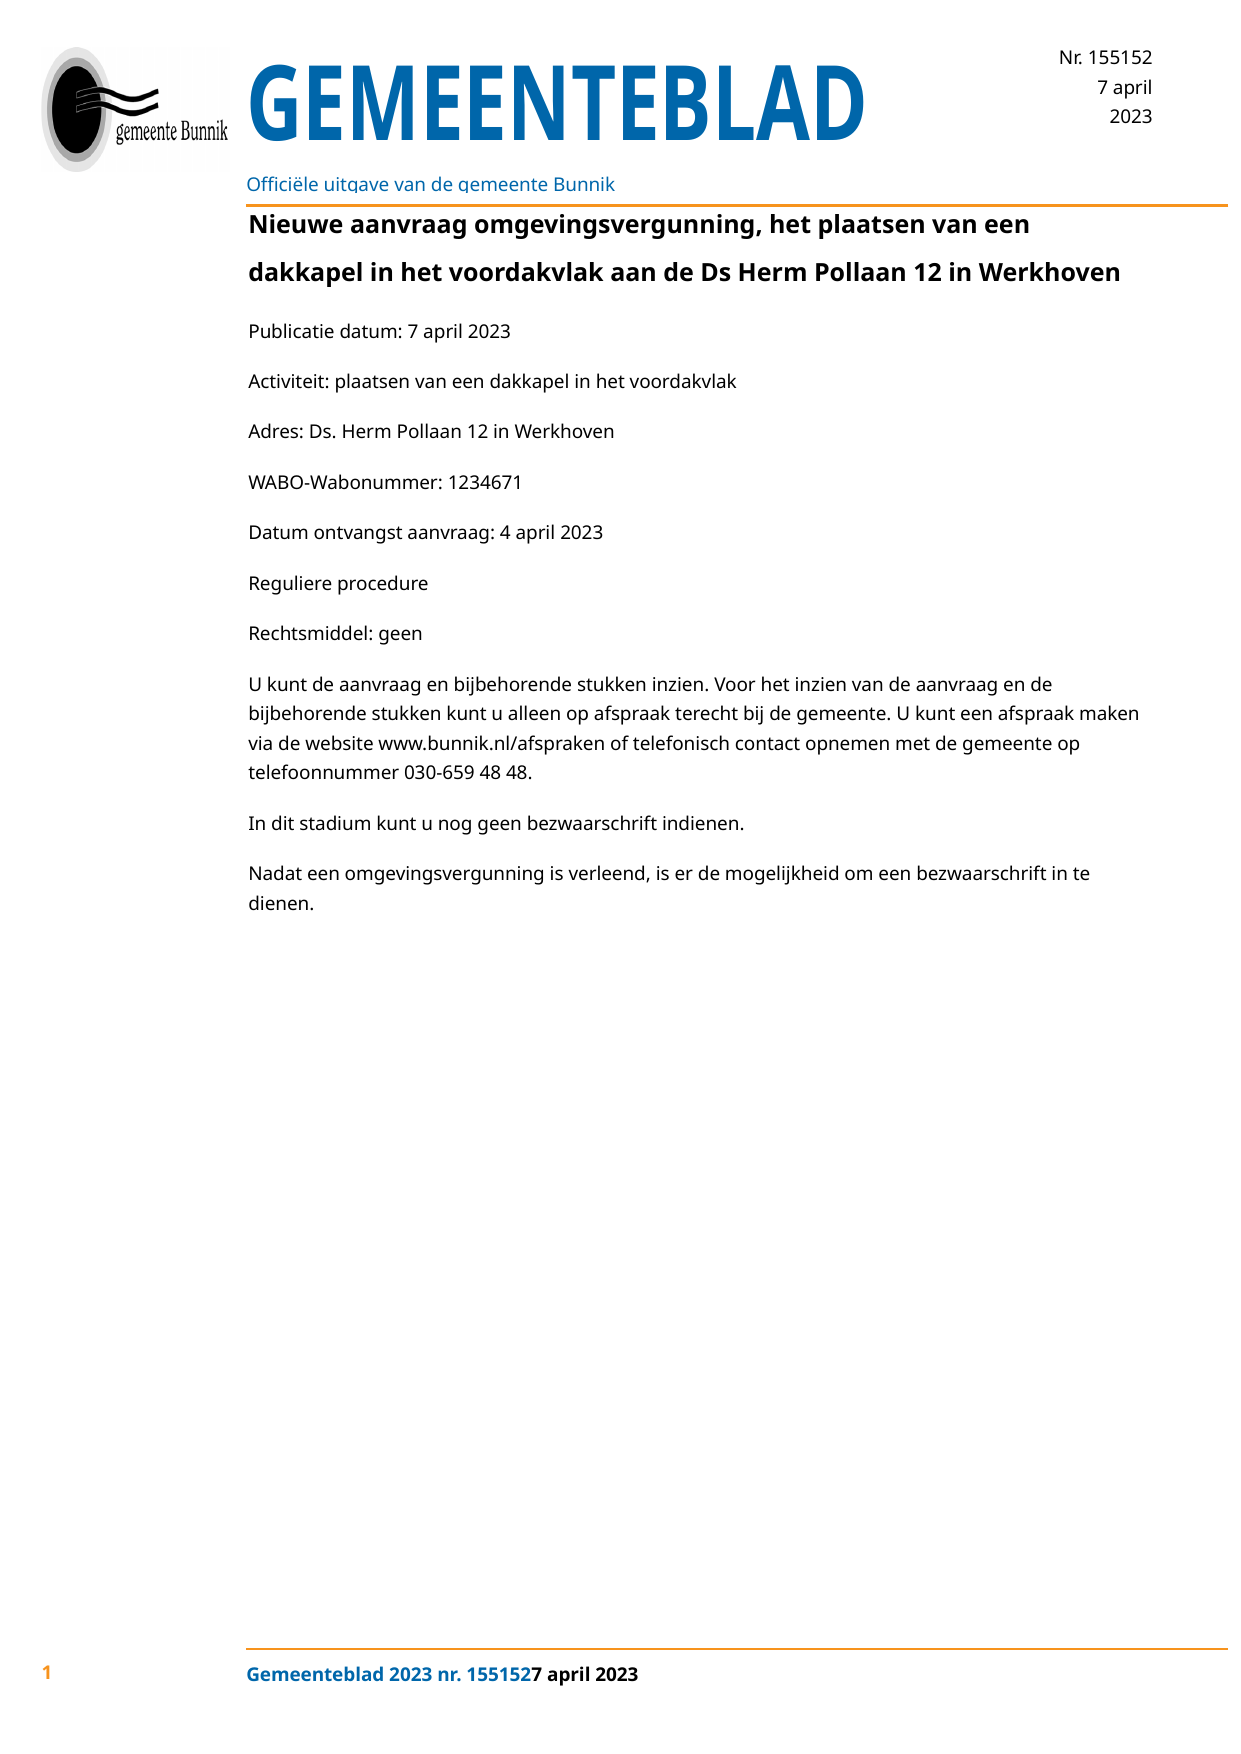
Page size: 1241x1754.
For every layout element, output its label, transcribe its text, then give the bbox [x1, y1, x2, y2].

picture [41, 47, 231, 172]
text In dit stadium kunt u nog geen bezwaarschrift indienen. [248, 810, 1152, 836]
text Rechtsmiddel: geen [248, 620, 1152, 646]
text Adres: Ds. Herm Pollaan 12 in Werkhoven [248, 419, 1152, 444]
text U kunt de aanvraag en bijbehorende stukken inzien. Voor het inzien van de aanvraag en de bijbehorende stukken kunt u alleen op afspraak terecht bij de gemeente. U kunt een afspraak maken via de website www.bunnik.nl/afspraken of telefonisch contact opnemen met de gemeente op telefoonnummer 030-659 48 48. [248, 671, 1152, 785]
text Nieuwe aanvraag omgevingsvergunning, het plaatsen van een dakkapel in het voordakvlak aan de Ds Herm Pollaan 12 in Werkhoven [248, 207, 1152, 288]
text WABO-Wabonummer: 1234671 [248, 469, 1152, 495]
text Reguliere procedure [248, 570, 1152, 596]
text Publicatie datum: 7 april 2023 [248, 318, 1152, 344]
text Datum ontvangst aanvraag: 4 april 2023 [248, 519, 1152, 545]
text Nadat een omgevingsvergunning is verleend, is er de mogelijkheid om een bezwaarschrift in te dienen. [248, 860, 1152, 916]
text Activiteit: plaatsen van een dakkapel in het voordakvlak [248, 368, 1152, 394]
